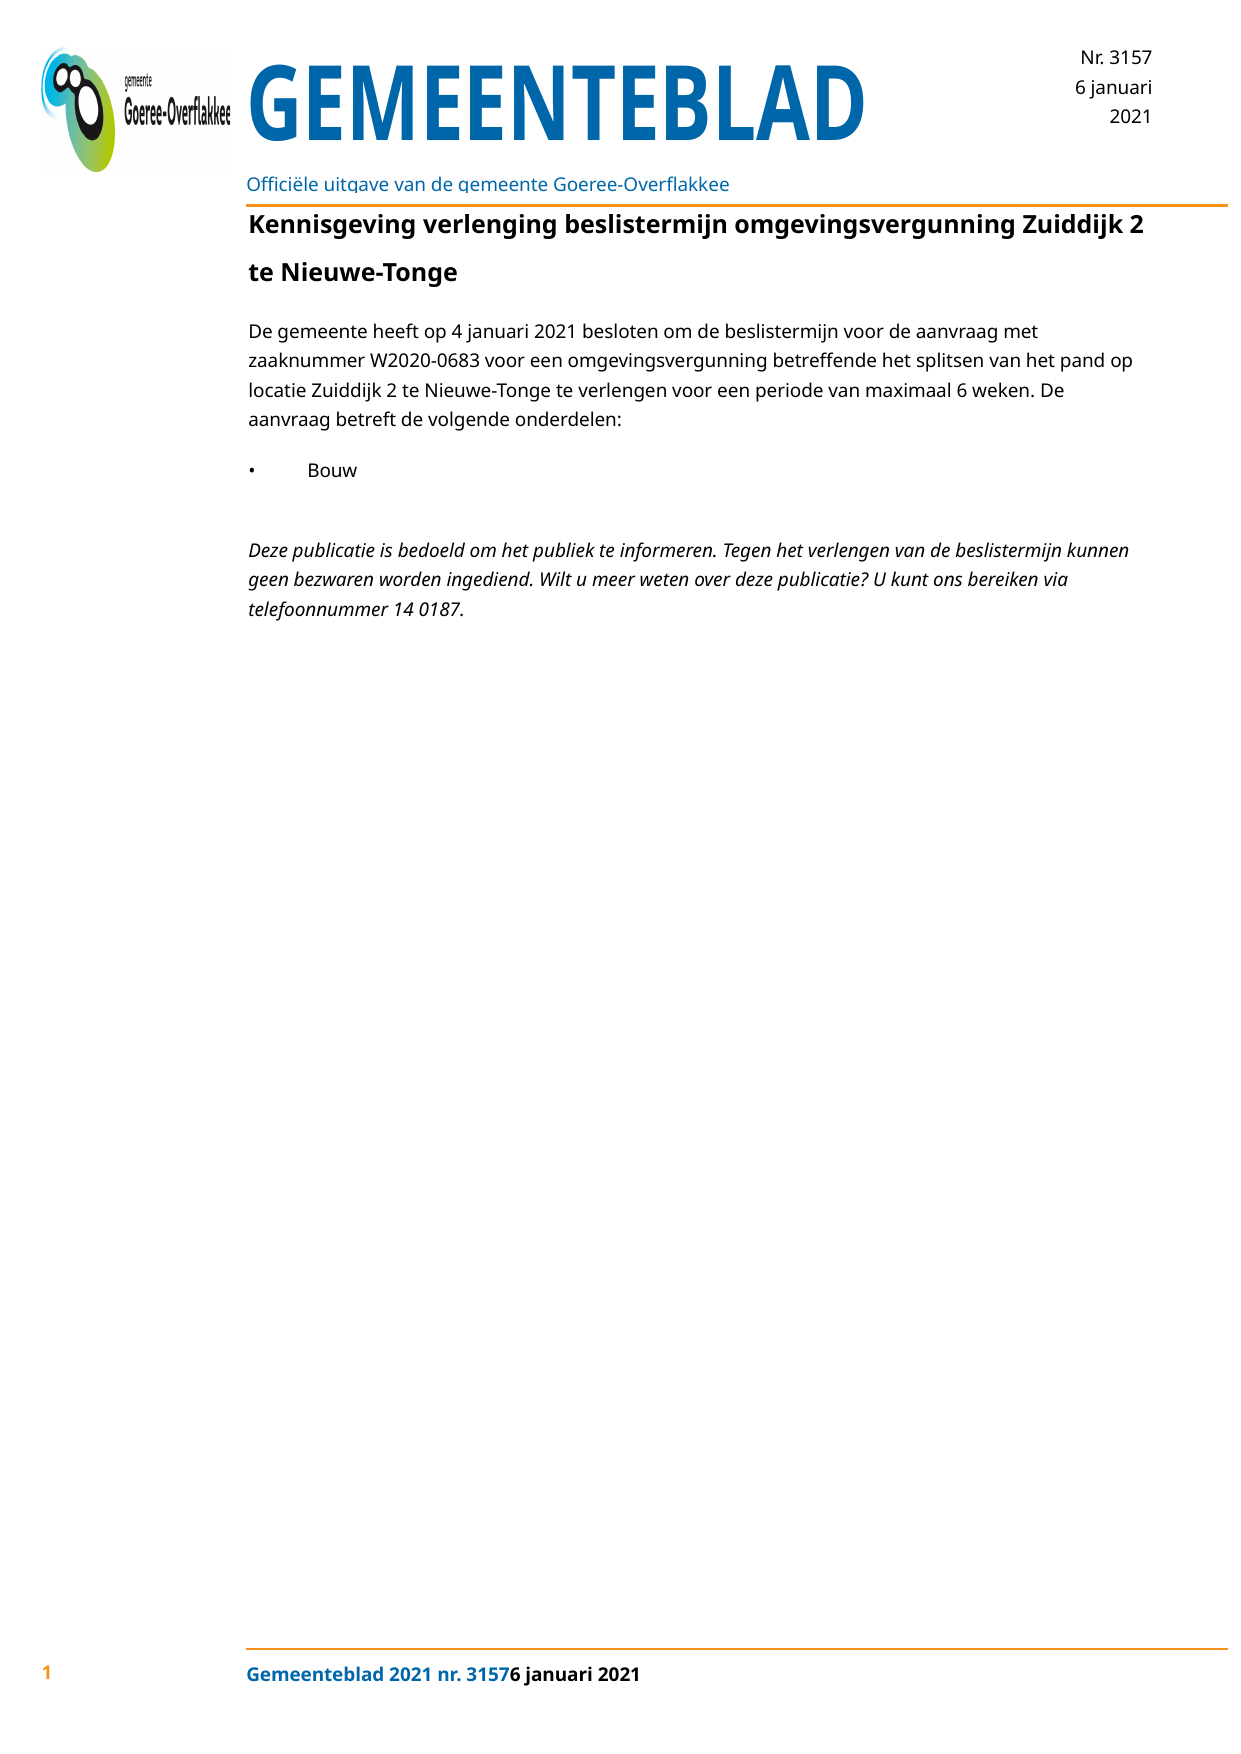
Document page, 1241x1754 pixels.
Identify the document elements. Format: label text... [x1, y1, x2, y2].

text Kennisgeving verlenging beslistermijn omgevingsvergunning Zuiddijk 2 te Nieuwe-Tonge [248, 207, 1152, 288]
text Deze publicatie is bedoeld om het publiek te informeren. Tegen het verlengen van de beslistermijn kunnen geen bezwaren worden ingediend. Wilt u meer weten over deze publicatie? U kunt ons bereiken via telefoonnummer 14 0187. [248, 537, 1152, 622]
list Bouw [248, 457, 1152, 483]
text De gemeente heeft op 4 januari 2021 besloten om de beslistermijn voor de aanvraag met zaaknummer W2020-0683 voor een omgevingsvergunning betreffende het splitsen van het pand op locatie Zuiddijk 2 te Nieuwe-Tonge te verlengen voor een periode van maximaal 6 weken. De aanvraag betreft de volgende onderdelen: [248, 318, 1152, 432]
picture [41, 47, 231, 172]
